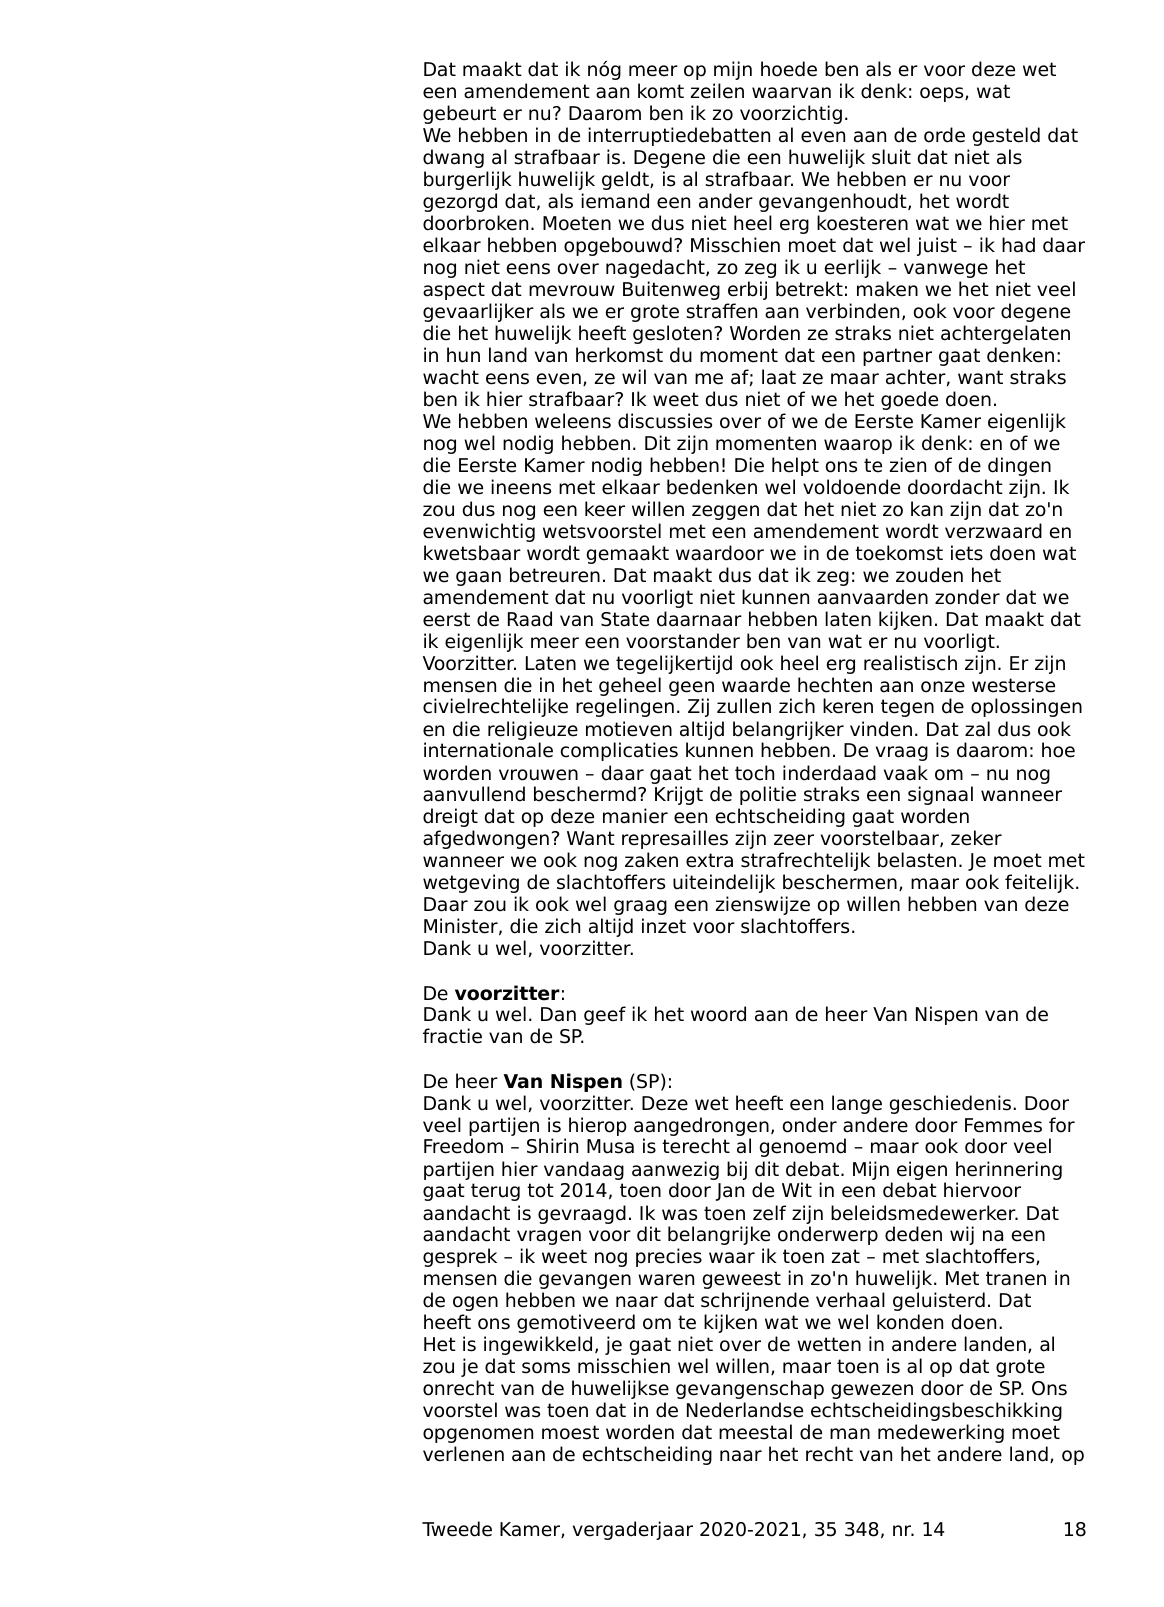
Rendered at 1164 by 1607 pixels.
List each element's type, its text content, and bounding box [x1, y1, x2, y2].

text Voorzitter. Laten we tegelijkertijd ook heel erg realistisch zijn. Er zijn mensen die in het geheel geen waarde hechten aan onze westerse civielrechtelijke regelingen. Zij zullen zich keren tegen de oplossingen en die religieuze motieven altijd belangrijker vinden. Dat zal dus ook internationale complicaties kunnen hebben. De vraag is daarom: hoe worden vrouwen – daar gaat het toch inderdaad vaak om – nu nog aanvullend beschermd? Krijgt de politie straks een signaal wanneer dreigt dat op deze manier een echtscheiding gaat worden afgedwongen? Want represailles zijn zeer voorstelbaar, zeker wanneer we ook nog zaken extra strafrechtelijk belasten. Je moet met wetgeving de slachtoffers uiteindelijk beschermen, maar ook feitelijk. Daar zou ik ook wel graag een zienswijze op willen hebben van deze Minister, die zich altijd inzet voor slachtoffers. [422, 652, 1087, 938]
text De voorzitter: [422, 982, 1087, 1004]
text We hebben weleens discussies over of we de Eerste Kamer eigenlijk nog wel nodig hebben. Dit zijn momenten waarop ik denk: en of we die Eerste Kamer nodig hebben! Die helpt ons te zien of de dingen die we ineens met elkaar bedenken wel voldoende doordacht zijn. Ik zou dus nog een keer willen zeggen dat het niet zo kan zijn dat zo'n evenwichtig wetsvoorstel met een amendement wordt verzwaard en kwetsbaar wordt gemaakt waardoor we in de toekomst iets doen wat we gaan betreuren. Dat maakt dus dat ik zeg: we zouden het amendement dat nu voorligt niet kunnen aanvaarden zonder dat we eerst de Raad van State daarnaar hebben laten kijken. Dat maakt dat ik eigenlijk meer een voorstander ben van wat er nu voorligt. [422, 411, 1087, 652]
text We hebben in de interruptiedebatten al even aan de orde gesteld dat dwang al strafbaar is. Degene die een huwelijk sluit dat niet als burgerlijk huwelijk geldt, is al strafbaar. We hebben er nu voor gezorgd dat, als iemand een ander gevangenhoudt, het wordt doorbroken. Moeten we dus niet heel erg koesteren wat we hier met elkaar hebben opgebouwd? Misschien moet dat wel juist – ik had daar nog niet eens over nagedacht, zo zeg ik u eerlijk – vanwege het aspect dat mevrouw Buitenweg erbij betrekt: maken we het niet veel gevaarlijker als we er grote straffen aan verbinden, ook voor degene die het huwelijk heeft gesloten? Worden ze straks niet achtergelaten in hun land van herkomst du moment dat een partner gaat denken: wacht eens even, ze wil van me af; laat ze maar achter, want straks ben ik hier strafbaar? Ik weet dus niet of we het goede doen. [422, 125, 1087, 411]
text Dank u wel, voorzitter. [422, 938, 1087, 960]
text Dank u wel, voorzitter. Deze wet heeft een lange geschiedenis. Door veel partijen is hierop aangedrongen, onder andere door Femmes for Freedom – Shirin Musa is terecht al genoemd – maar ook door veel partijen hier vandaag aanwezig bij dit debat. Mijn eigen herinnering gaat terug tot 2014, toen door Jan de Wit in een debat hiervoor aandacht is gevraagd. Ik was toen zelf zijn beleidsmedewerker. Dat aandacht vragen voor dit belangrijke onderwerp deden wij na een gesprek – ik weet nog precies waar ik toen zat – met slachtoffers, mensen die gevangen waren geweest in zo'n huwelijk. Met tranen in de ogen hebben we naar dat schrijnende verhaal geluisterd. Dat heeft ons gemotiveerd om te kijken wat we wel konden doen. [422, 1092, 1087, 1334]
text Het is ingewikkeld, je gaat niet over de wetten in andere landen, al zou je dat soms misschien wel willen, maar toen is al op dat grote onrecht van de huwelijkse gevangenschap gewezen door de SP. Ons voorstel was toen dat in de Nederlandse echtscheidingsbeschikking opgenomen moest worden dat meestal de man medewerking moet verlenen aan de echtscheiding naar het recht van het andere land, op [422, 1334, 1087, 1466]
text Dank u wel. Dan geef ik het woord aan de heer Van Nispen van de fractie van de SP. [422, 1004, 1087, 1048]
text Dat maakt dat ik nóg meer op mijn hoede ben als er voor deze wet een amendement aan komt zeilen waarvan ik denk: oeps, wat gebeurt er nu? Daarom ben ik zo voorzichtig. [422, 59, 1087, 125]
text De heer Van Nispen (SP): [422, 1071, 1087, 1092]
